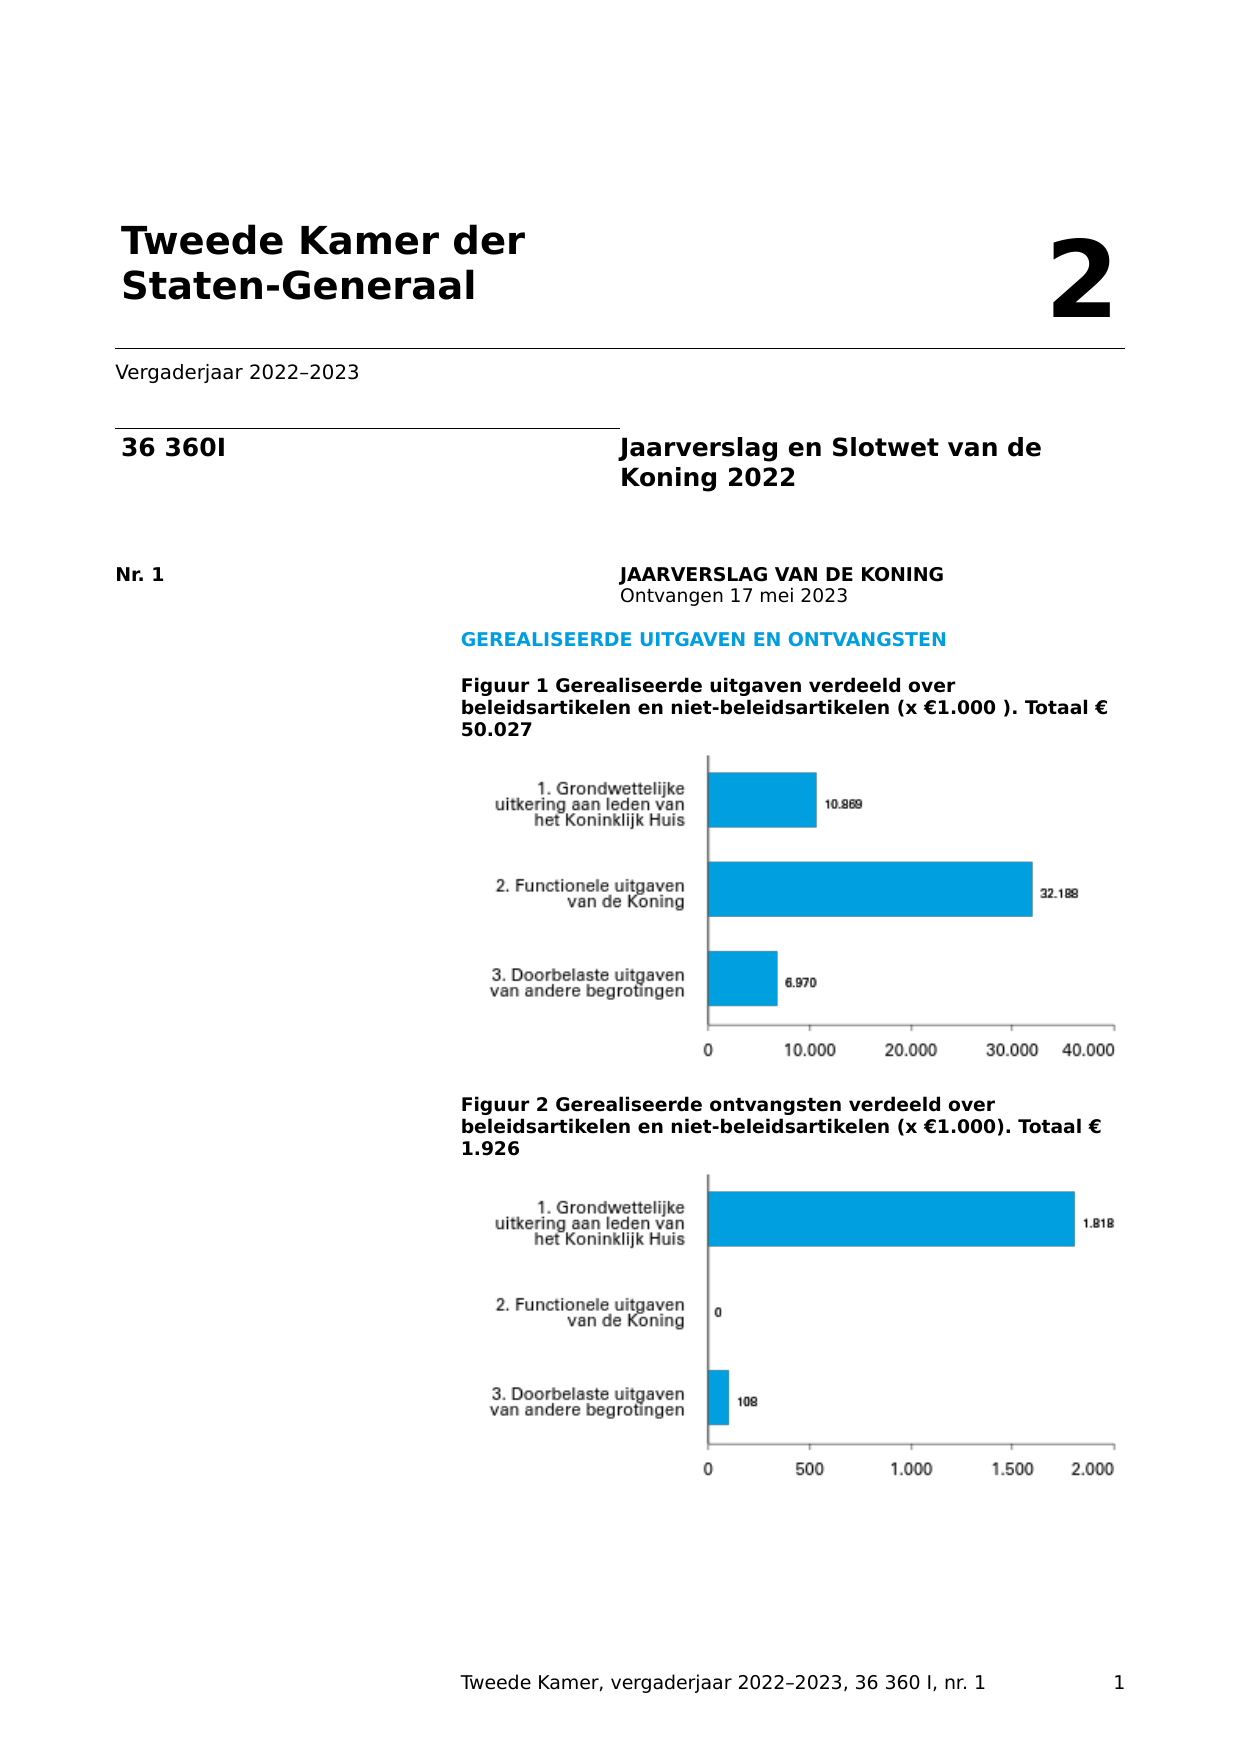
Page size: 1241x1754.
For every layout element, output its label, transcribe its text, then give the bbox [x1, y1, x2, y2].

table_header Tweede Kamer der Staten-Generaal [115, 213, 620, 348]
table_header Nr. 1 [115, 564, 620, 629]
table_header 2 [620, 213, 1125, 348]
title Figuur 2 Gerealiseerde ontvangsten verdeeld over beleidsartikelen en niet-beleidsartikelen (x €1.000). Totaal € 1.926 [461, 1094, 1125, 1159]
table_header Jaarverslag van de Koning Ontvangen 17 mei 2023 [620, 564, 1125, 629]
table_header Jaarverslag en Slotwet van de Koning 2022 [620, 428, 1125, 498]
title Gerealiseerde uitgaven en ontvangsten [461, 629, 1125, 651]
table_header 36 360I [115, 429, 620, 498]
table_cell Vergaderjaar 2022–2023 [115, 349, 1125, 384]
title Figuur 1 Gerealiseerde uitgaven verdeeld over beleidsartikelen en niet-beleidsartikelen (x €1.000 ). Totaal € 50.027 [461, 675, 1125, 741]
